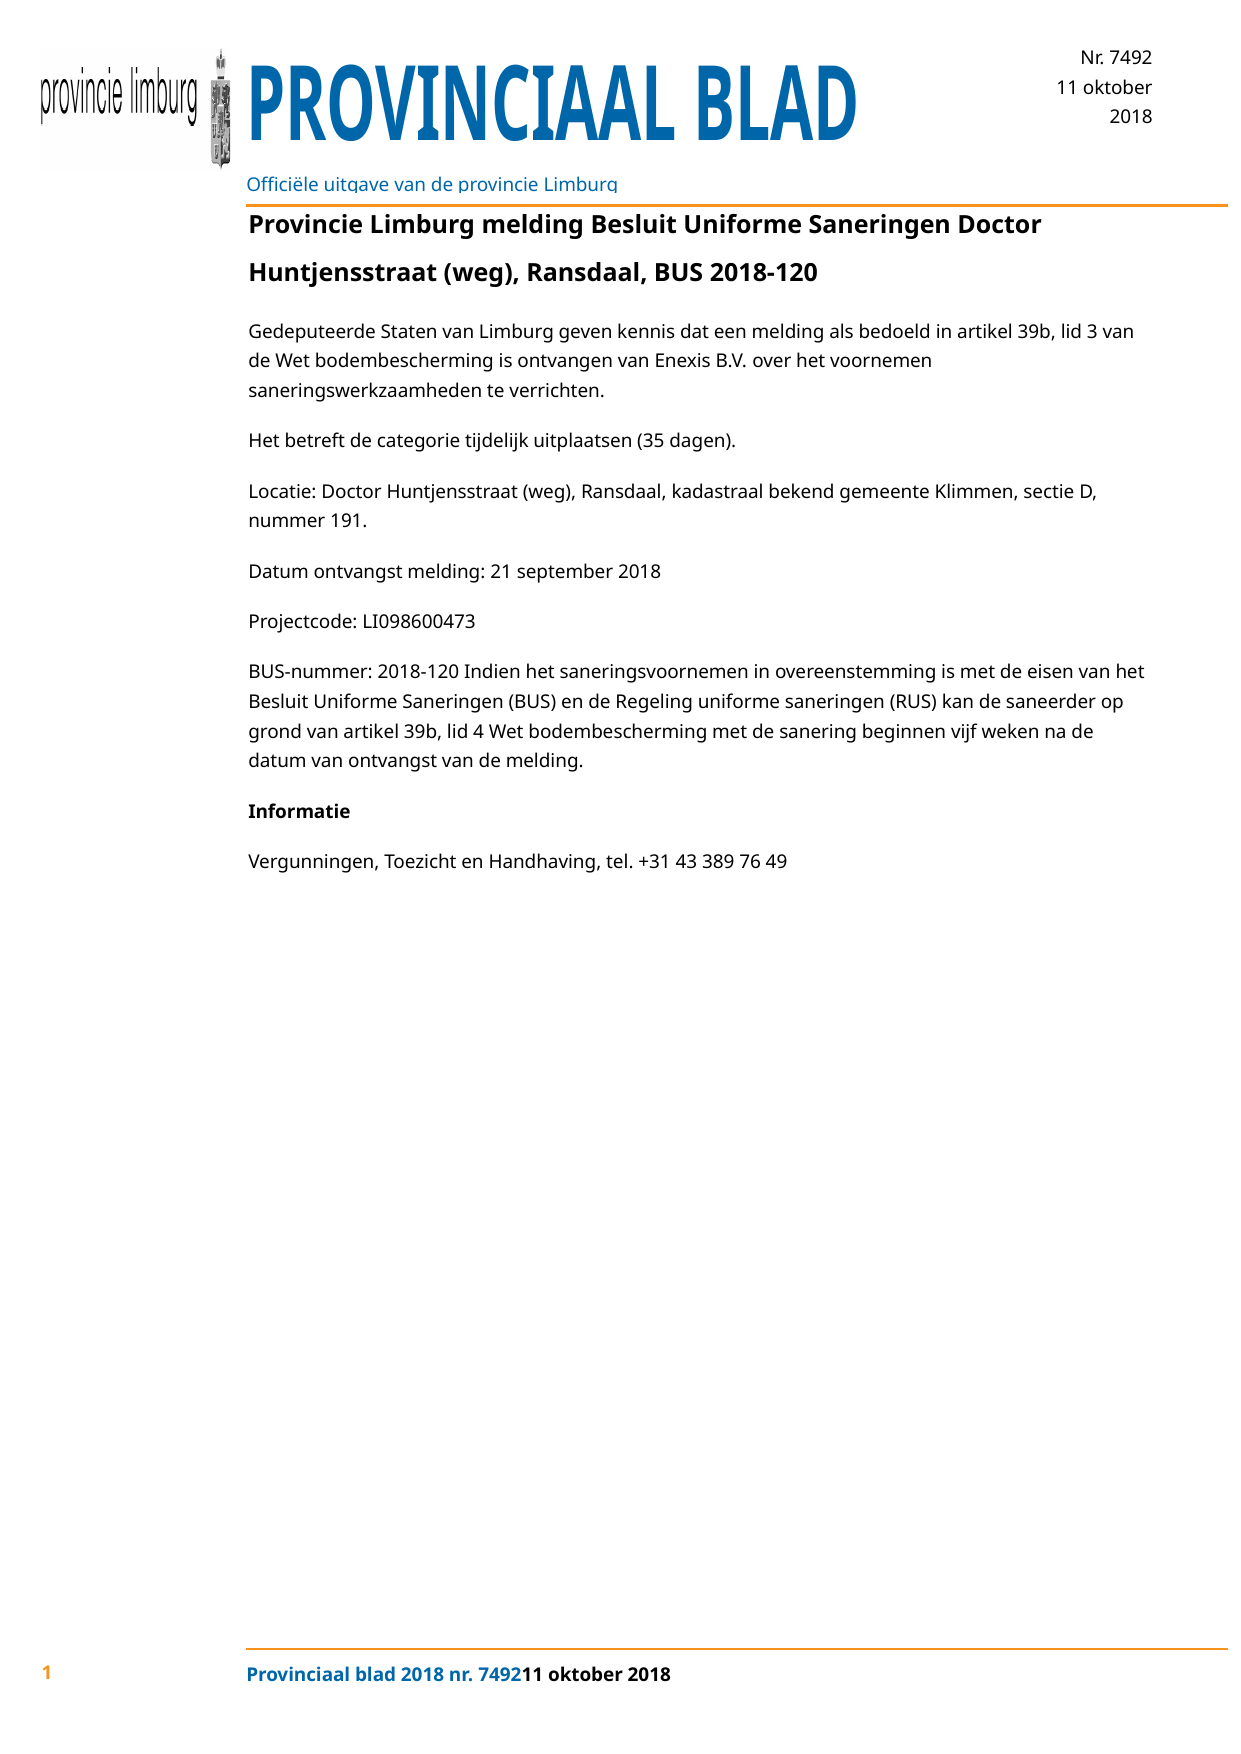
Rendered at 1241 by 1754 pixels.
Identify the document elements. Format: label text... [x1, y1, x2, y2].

text Projectcode: LI098600473 [248, 608, 1152, 634]
text Provincie Limburg melding Besluit Uniforme Saneringen Doctor Huntjensstraat (weg), Ransdaal, BUS 2018-120 [248, 207, 1152, 288]
text Informatie [248, 798, 1152, 824]
text Locatie: Doctor Huntjensstraat (weg), Ransdaal, kadastraal bekend gemeente Klimmen, sectie D, nummer 191. [248, 478, 1152, 533]
text Gedeputeerde Staten van Limburg geven kennis dat een melding als bedoeld in artikel 39b, lid 3 van de Wet bodembescherming is ontvangen van Enexis B.V. over het voornemen saneringswerkzaamheden te verrichten. [248, 318, 1152, 403]
text Het betreft de categorie tijdelijk uitplaatsen (35 dagen). [248, 427, 1152, 453]
text BUS-nummer: 2018-120 Indien het saneringsvoornemen in overeenstemming is met de eisen van het Besluit Uniforme Saneringen (BUS) en de Regeling uniforme saneringen (RUS) kan de saneerder op grond van artikel 39b, lid 4 Wet bodembescherming met de sanering beginnen vijf weken na de datum van ontvangst van de melding. [248, 659, 1152, 773]
picture [41, 47, 231, 172]
text Datum ontvangst melding: 21 september 2018 [248, 558, 1152, 584]
text Vergunningen, Toezicht en Handhaving, tel. +31 43 389 76 49 [248, 848, 1152, 874]
